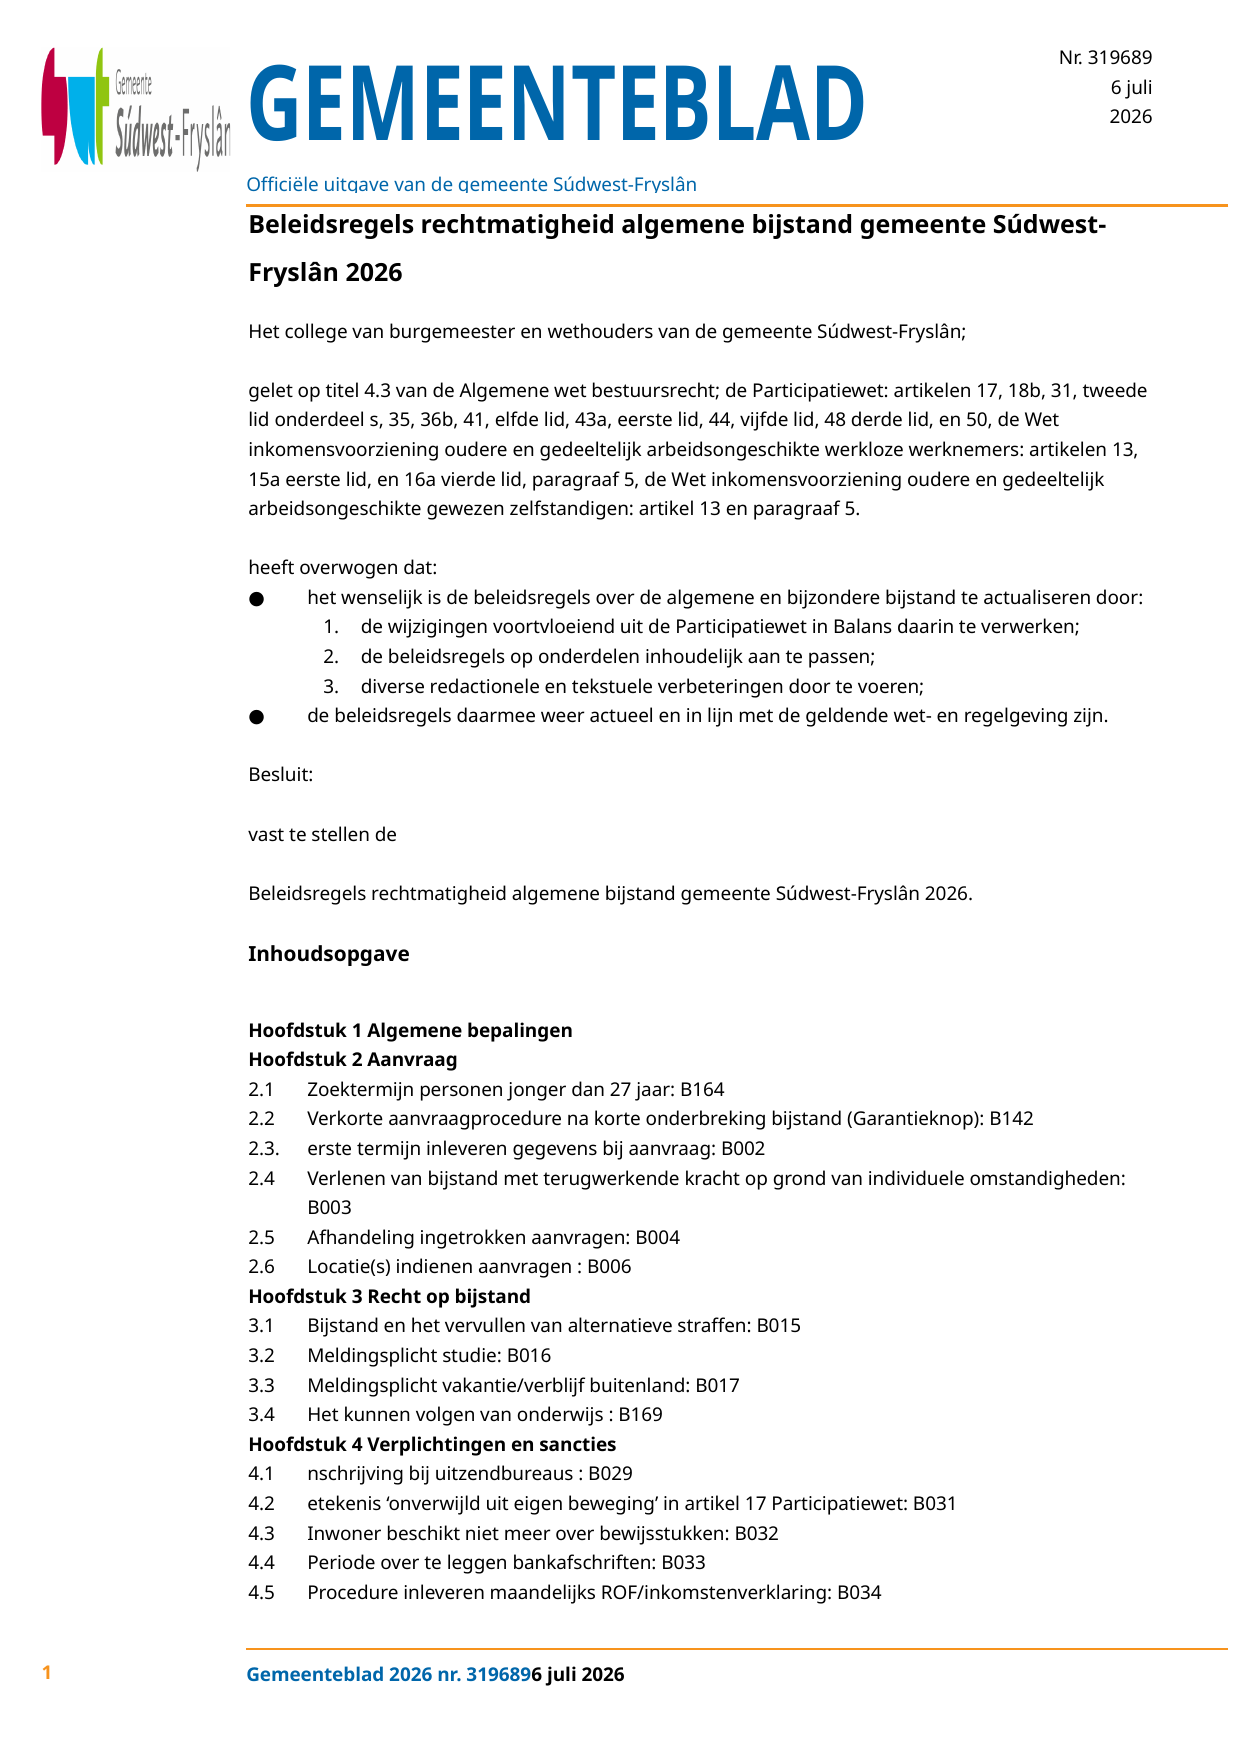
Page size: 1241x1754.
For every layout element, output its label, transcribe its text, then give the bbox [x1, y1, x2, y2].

list Meldingsplicht vakantie/verblijf buitenland: B017 [248, 1372, 1152, 1398]
list de wijzigingen voortvloeiend uit de Participatiewet in Balans daarin te verwerken; [323, 614, 1152, 639]
text Hoofdstuk 1 Algemene bepalingen [248, 1017, 1152, 1043]
list de beleidsregels daarmee weer actueel en in lijn met de geldende wet- en regelgeving zijn. [248, 702, 1152, 728]
list Verlenen van bijstand met terugwerkende kracht op grond van individuele omstandigheden: B003 [248, 1165, 1152, 1220]
list nschrijving bij uitzendbureaus : B029 [248, 1461, 1152, 1486]
text Hoofdstuk 4 Verplichtingen en sancties [248, 1431, 1152, 1457]
list Het kunnen volgen van onderwijs : B169 [248, 1401, 1152, 1427]
list Inwoner beschikt niet meer over bewijsstukken: B032 [248, 1520, 1152, 1546]
list Locatie(s) indienen aanvragen : B006 [248, 1253, 1152, 1279]
picture [41, 47, 231, 172]
text Inhoudsopgave [248, 939, 1152, 968]
list diverse redactionele en tekstuele verbeteringen door te voeren; [323, 673, 1152, 699]
list erste termijn inleveren gegevens bij aanvraag: B002 [248, 1135, 1152, 1161]
text Beleidsregels rechtmatigheid algemene bijstand gemeente Súdwest-Fryslân 2026. [248, 880, 1152, 906]
text heeft overwogen dat: [248, 554, 1152, 580]
list Zoektermijn personen jonger dan 27 jaar: B164 [248, 1076, 1152, 1102]
list Verkorte aanvraagprocedure na korte onderbreking bijstand (Garantieknop): B142 [248, 1106, 1152, 1131]
list Meldingsplicht studie: B016 [248, 1342, 1152, 1368]
list etekenis ‘onverwijld uit eigen beweging’ in artikel 17 Participatiewet: B031 [248, 1490, 1152, 1516]
list Procedure inleveren maandelijks ROF/inkomstenverklaring: B034 [248, 1579, 1152, 1605]
list Periode over te leggen bankafschriften: B033 [248, 1549, 1152, 1575]
text Het college van burgemeester en wethouders van de gemeente Súdwest-Fryslân; [248, 318, 1152, 344]
list Afhandeling ingetrokken aanvragen: B004 [248, 1224, 1152, 1250]
text gelet op titel 4.3 van de Algemene wet bestuursrecht; de Participatiewet: artikelen 17, 18b, 31, tweede lid onderdeel s, 35, 36b, 41, elfde lid, 43a, eerste lid, 44, vijfde lid, 48 derde lid, en 50, de Wet inkomensvoorziening oudere en gedeeltelijk arbeidsongeschikte werkloze werknemers: artikelen 13, 15a eerste lid, en 16a vierde lid, paragraaf 5, de Wet inkomensvoorziening oudere en gedeeltelijk arbeidsongeschikte gewezen zelfstandigen: artikel 13 en paragraaf 5. [248, 377, 1152, 521]
text Beleidsregels rechtmatigheid algemene bijstand gemeente Súdwest-Fryslân 2026 [248, 207, 1152, 288]
text vast te stellen de [248, 821, 1152, 847]
list het wenselijk is de beleidsregels over de algemene en bijzondere bijstand te actualiseren door: [248, 584, 1152, 610]
list Bijstand en het vervullen van alternatieve straffen: B015 [248, 1313, 1152, 1338]
text Hoofdstuk 2 Aanvraag [248, 1046, 1152, 1072]
text Hoofdstuk 3 Recht op bijstand [248, 1283, 1152, 1309]
list de beleidsregels op onderdelen inhoudelijk aan te passen; [323, 643, 1152, 669]
text Besluit: [248, 762, 1152, 787]
